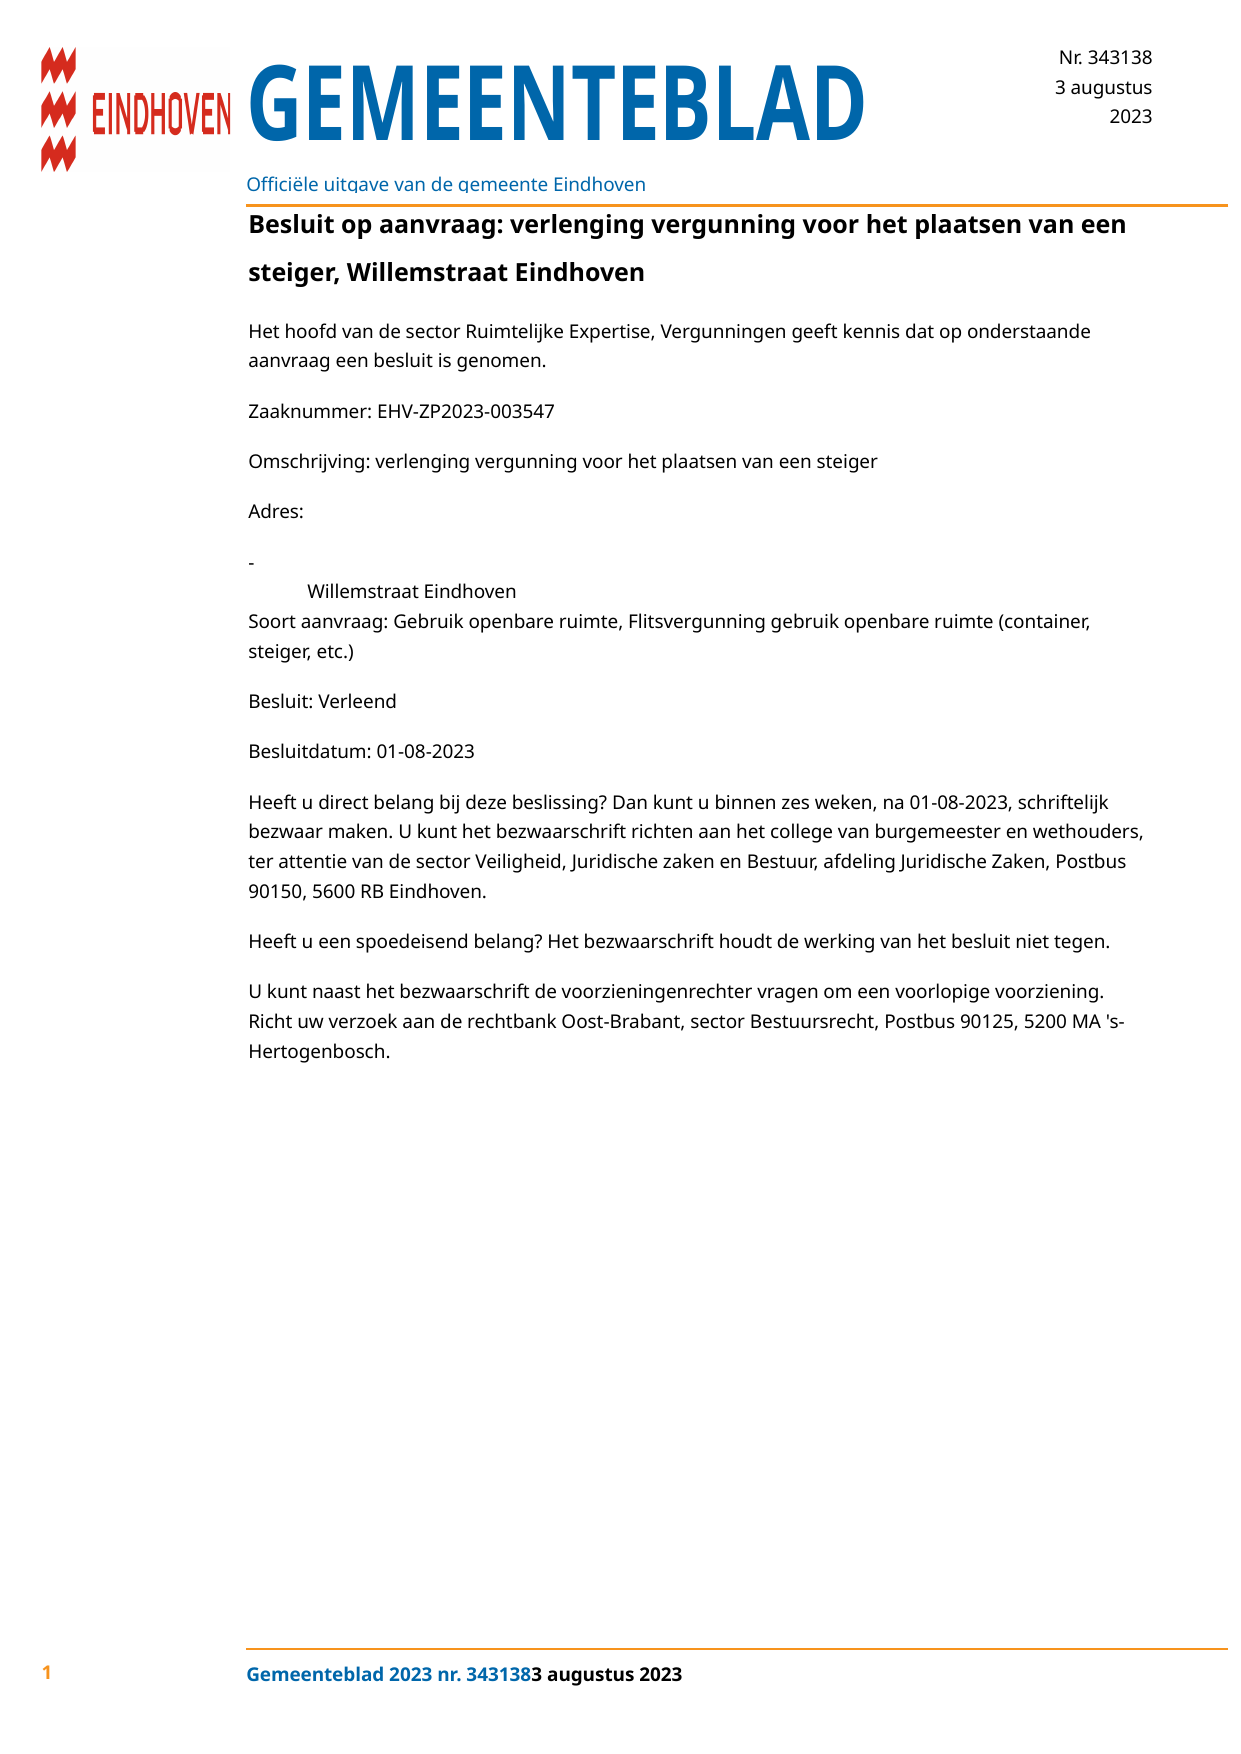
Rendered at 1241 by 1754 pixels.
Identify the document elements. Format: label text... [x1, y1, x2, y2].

text Soort aanvraag: Gebruik openbare ruimte, Flitsvergunning gebruik openbare ruimte (container, steiger, etc.) [248, 608, 1152, 664]
text Besluit: Verleend [248, 688, 1152, 714]
picture [41, 47, 231, 172]
text Adres: [248, 499, 1152, 524]
text Het hoofd van de sector Ruimtelijke Expertise, Vergunningen geeft kennis dat op onderstaande aanvraag een besluit is genomen. [248, 318, 1152, 373]
text Besluit op aanvraag: verlenging vergunning voor het plaatsen van een steiger, Willemstraat Eindhoven [248, 207, 1152, 288]
text Heeft u een spoedeisend belang? Het bezwaarschrift houdt de werking van het besluit niet tegen. [248, 928, 1152, 954]
text Zaaknummer: EHV-ZP2023-003547 [248, 398, 1152, 424]
list Willemstraat Eindhoven [248, 579, 1152, 604]
text Omschrijving: verlenging vergunning voor het plaatsen van een steiger [248, 448, 1152, 474]
text U kunt naast het bezwaarschrift de voorzieningenrechter vragen om een voorlopige voorziening. Richt uw verzoek aan de rechtbank Oost-Brabant, sector Bestuursrecht, Postbus 90125, 5200 MA 's-Hertogenbosch. [248, 979, 1152, 1064]
text Besluitdatum: 01-08-2023 [248, 739, 1152, 764]
text Heeft u direct belang bij deze beslissing? Dan kunt u binnen zes weken, na 01-08-2023, schriftelijk bezwaar maken. U kunt het bezwaarschrift richten aan het college van burgemeester en wethouders, ter attentie van de sector Veiligheid, Juridische zaken en Bestuur, afdeling Juridische Zaken, Postbus 90150, 5600 RB Eindhoven. [248, 789, 1152, 904]
